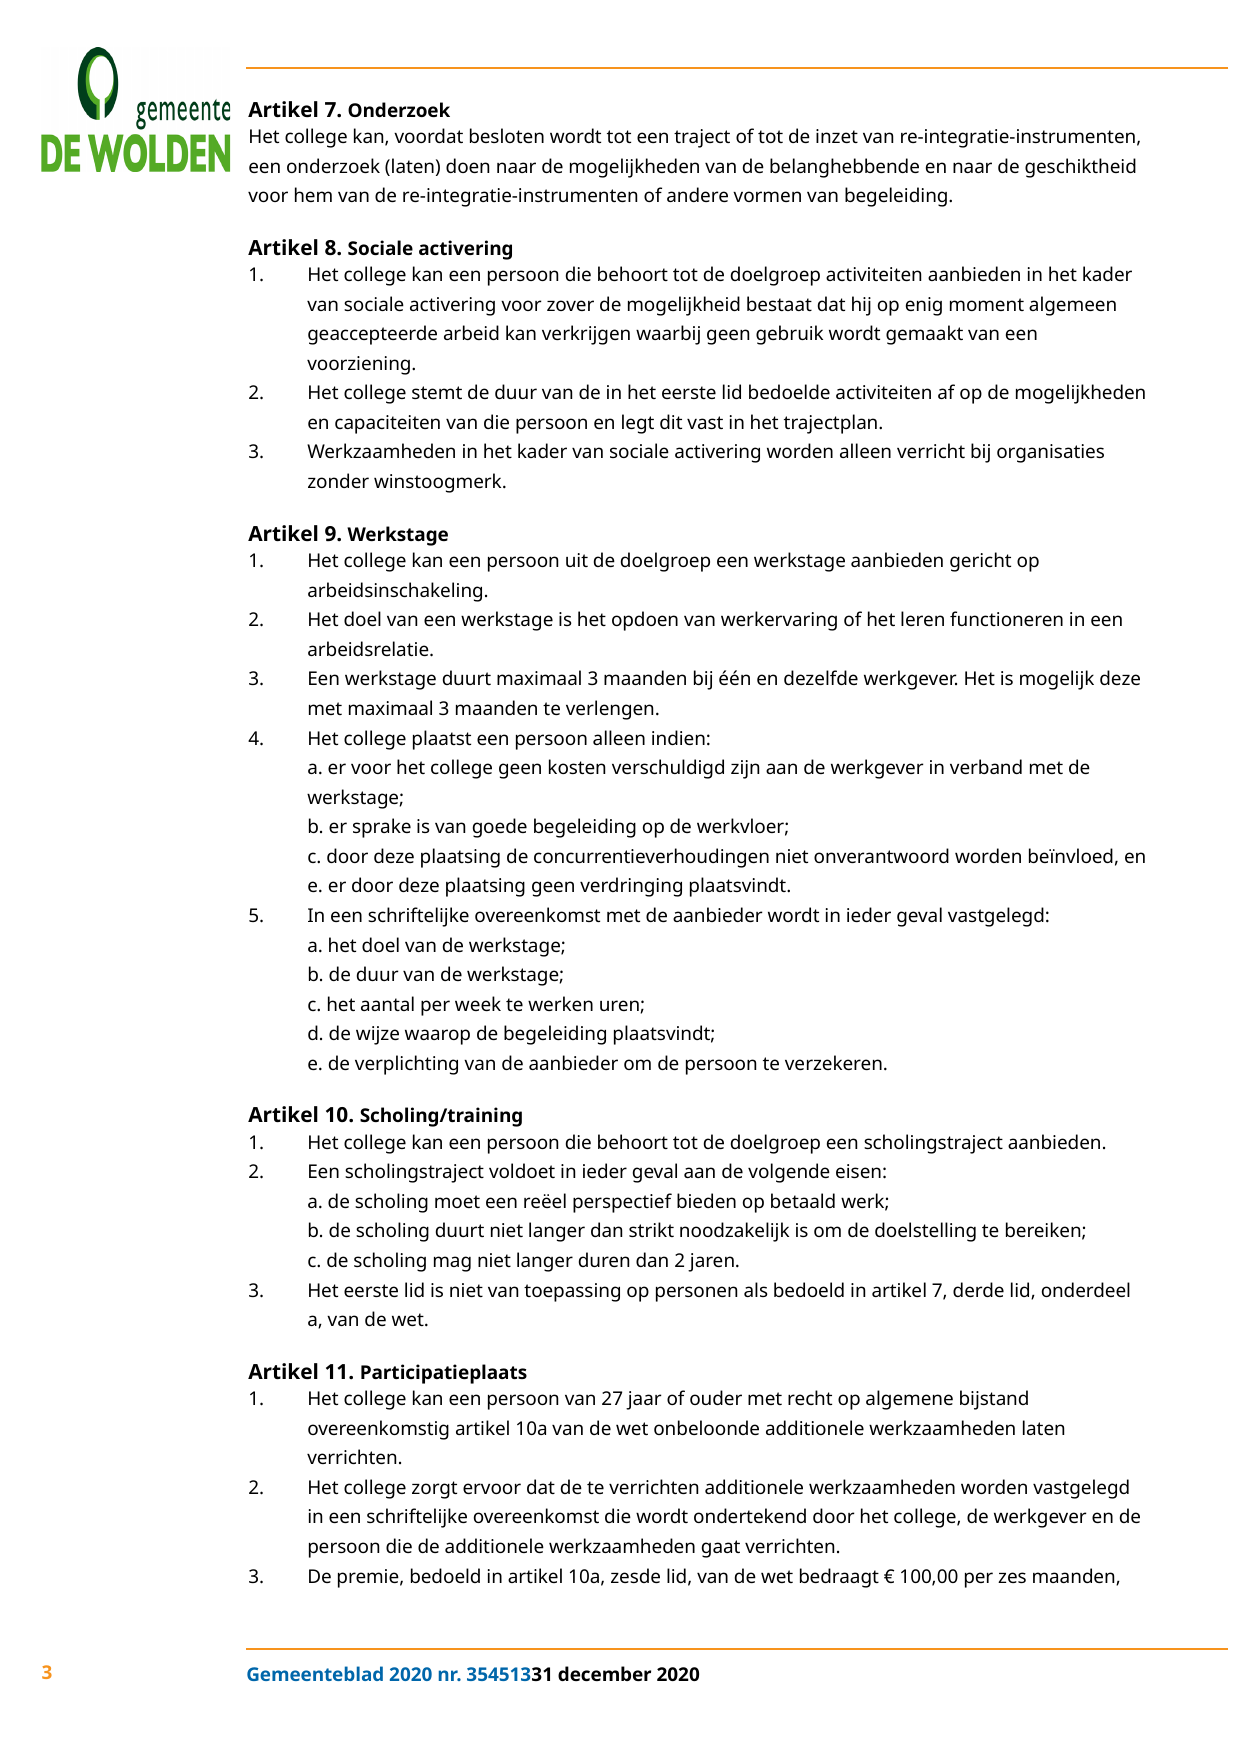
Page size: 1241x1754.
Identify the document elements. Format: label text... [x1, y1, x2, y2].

list b. de duur van de werkstage; [248, 961, 1152, 987]
list b. er sprake is van goede begeleiding op de werkvloer; [248, 813, 1152, 839]
list a. er voor het college geen kosten verschuldigd zijn aan de werkgever in verband met de werkstage; [248, 754, 1152, 809]
list Een scholingstraject voldoet in ieder geval aan de volgende eisen: [248, 1158, 1152, 1184]
list Werkzaamheden in het kader van sociale activering worden alleen verricht bij organisaties zonder winstoogmerk. [248, 439, 1152, 494]
list d. de wijze waarop de begeleiding plaatsvindt; [248, 1021, 1152, 1046]
picture [41, 47, 231, 172]
list Het college zorgt ervoor dat de te verrichten additionele werkzaamheden worden vastgelegd in een schriftelijke overeenkomst die wordt ondertekend door het college, de werkgever en de persoon die de additionele werkzaamheden gaat verrichten. [248, 1474, 1152, 1559]
list Het eerste lid is niet van toepassing op personen als bedoeld in artikel 7, derde lid, onderdeel a, van de wet. [248, 1277, 1152, 1332]
list e. de verplichting van de aanbieder om de persoon te verzekeren. [248, 1050, 1152, 1076]
list Het college kan een persoon die behoort tot de doelgroep activiteiten aanbieden in het kader van sociale activering voor zover de mogelijkheid bestaat dat hij op enig moment algemeen geaccepteerde arbeid kan verkrijgen waarbij geen gebruik wordt gemaakt van een voorziening. [248, 261, 1152, 376]
text Het college kan, voordat besloten wordt tot een traject of tot de inzet van re-integratie-instrumenten, een onderzoek (laten) doen naar de mogelijkheden van de belanghebbende en naar de geschiktheid voor hem van de re-integratie-instrumenten of andere vormen van begeleiding. [248, 123, 1152, 208]
list c. de scholing mag niet langer duren dan 2 jaren. [248, 1247, 1152, 1273]
list a. het doel van de werkstage; [248, 932, 1152, 957]
list a. de scholing moet een reëel perspectief bieden op betaald werk; [248, 1188, 1152, 1214]
list Het college kan een persoon van 27 jaar of ouder met recht op algemene bijstand overeenkomstig artikel 10a van de wet onbeloonde additionele werkzaamheden laten verrichten. [248, 1385, 1152, 1470]
text Artikel 10. Scholing/training [248, 1101, 1152, 1129]
list Het doel van een werkstage is het opdoen van werkervaring of het leren functioneren in een arbeidsrelatie. [248, 606, 1152, 662]
text Artikel 9. Werkstage [248, 519, 1152, 547]
list e. er door deze plaatsing geen verdringing plaatsvindt. [248, 873, 1152, 898]
list Een werkstage duurt maximaal 3 maanden bij één en dezelfde werkgever. Het is mogelijk deze met maximaal 3 maanden te verlengen. [248, 666, 1152, 721]
text Artikel 11. Participatieplaats [248, 1357, 1152, 1385]
list Het college plaatst een persoon alleen indien: [248, 725, 1152, 750]
list In een schriftelijke overeenkomst met de aanbieder wordt in ieder geval vastgelegd: [248, 902, 1152, 928]
list b. de scholing duurt niet langer dan strikt noodzakelijk is om de doelstelling te bereiken; [248, 1218, 1152, 1243]
list Het college kan een persoon uit de doelgroep een werkstage aanbieden gericht op arbeidsinschakeling. [248, 547, 1152, 602]
list c. het aantal per week te werken uren; [248, 991, 1152, 1017]
text Artikel 7. Onderzoek [248, 95, 1152, 123]
text Artikel 8. Sociale activering [248, 233, 1152, 261]
list Het college kan een persoon die behoort tot de doelgroep een scholingstraject aanbieden. [248, 1129, 1152, 1155]
list Het college stemt de duur van de in het eerste lid bedoelde activiteiten af op de mogelijkheden en capaciteiten van die persoon en legt dit vast in het trajectplan. [248, 379, 1152, 435]
list c. door deze plaatsing de concurrentieverhoudingen niet onverantwoord worden beïnvloed, en [248, 843, 1152, 869]
list De premie, bedoeld in artikel 10a, zesde lid, van de wet bedraagt € 100,00 per zes maanden, [248, 1563, 1152, 1588]
